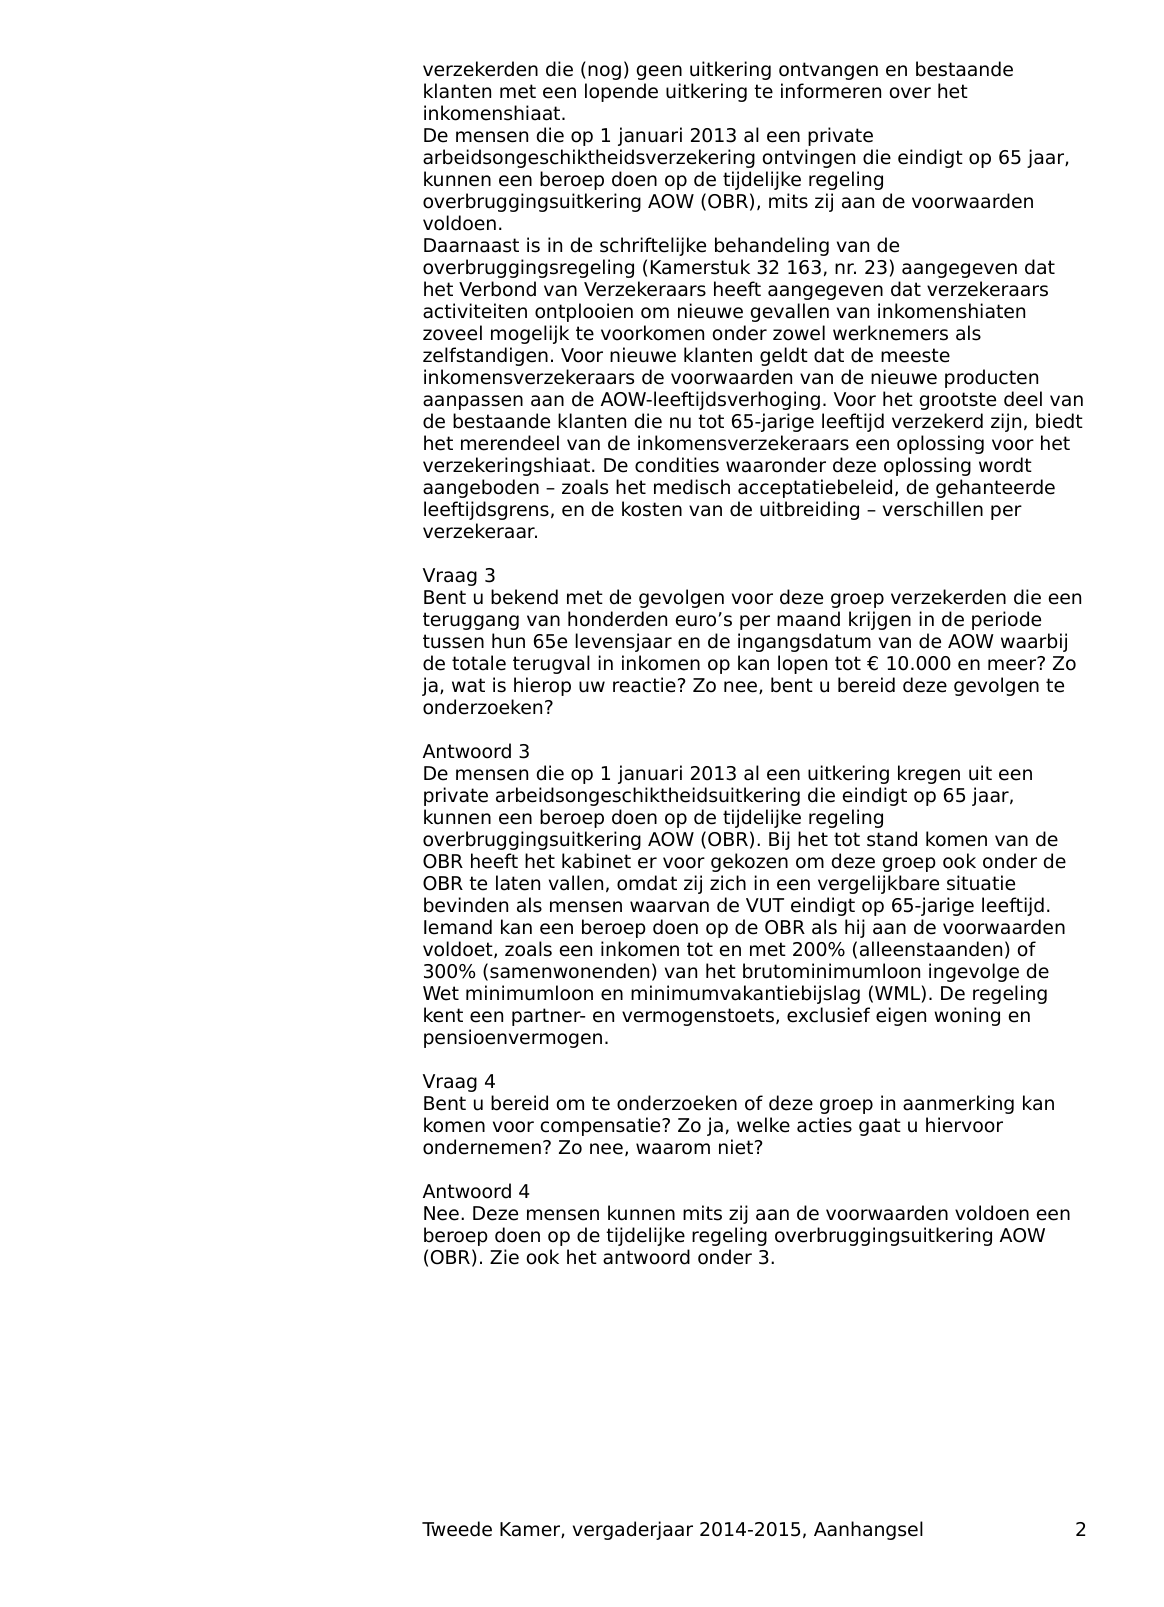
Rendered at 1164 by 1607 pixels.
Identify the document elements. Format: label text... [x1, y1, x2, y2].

text Vraag 3 [422, 565, 1087, 587]
text Bent u bekend met de gevolgen voor deze groep verzekerden die een teruggang van honderden euro’s per maand krijgen in de periode tussen hun 65e levensjaar en de ingangsdatum van de AOW waarbij de totale terugval in inkomen op kan lopen tot € 10.000 en meer? Zo ja, wat is hierop uw reactie? Zo nee, bent u bereid deze gevolgen te onderzoeken? [422, 587, 1087, 719]
text De mensen die op 1 januari 2013 al een private arbeidsongeschiktheidsverzekering ontvingen die eindigt op 65 jaar, kunnen een beroep doen op de tijdelijke regeling overbruggingsuitkering AOW (OBR), mits zij aan de voorwaarden voldoen. [422, 125, 1087, 235]
text Nee. Deze mensen kunnen mits zij aan de voorwaarden voldoen een beroep doen op de tijdelijke regeling overbruggingsuitkering AOW (OBR). Zie ook het antwoord onder 3. [422, 1203, 1087, 1269]
text Bent u bereid om te onderzoeken of deze groep in aanmerking kan komen voor compensatie? Zo ja, welke acties gaat u hiervoor ondernemen? Zo nee, waarom niet? [422, 1093, 1087, 1159]
text De mensen die op 1 januari 2013 al een uitkering kregen uit een private arbeidsongeschiktheidsuitkering die eindigt op 65 jaar, kunnen een beroep doen op de tijdelijke regeling overbruggingsuitkering AOW (OBR). Bij het tot stand komen van de OBR heeft het kabinet er voor gekozen om deze groep ook onder de OBR te laten vallen, omdat zij zich in een vergelijkbare situatie bevinden als mensen waarvan de VUT eindigt op 65-jarige leeftijd. Iemand kan een beroep doen op de OBR als hij aan de voorwaarden voldoet, zoals een inkomen tot en met 200% (alleenstaanden) of 300% (samenwonenden) van het brutominimumloon ingevolge de Wet minimumloon en minimumvakantiebijslag (WML). De regeling kent een partner- en vermogenstoets, exclusief eigen woning en pensioenvermogen. [422, 763, 1087, 1048]
text Antwoord 4 [422, 1181, 1087, 1203]
text Antwoord 3 [422, 741, 1087, 763]
text verzekerden die (nog) geen uitkering ontvangen en bestaande klanten met een lopende uitkering te informeren over het inkomenshiaat. [422, 59, 1087, 125]
text Daarnaast is in de schriftelijke behandeling van de overbruggingsregeling (Kamerstuk 32 163, nr. 23) aangegeven dat het Verbond van Verzekeraars heeft aangegeven dat verzekeraars activiteiten ontplooien om nieuwe gevallen van inkomenshiaten zoveel mogelijk te voorkomen onder zowel werknemers als zelfstandigen. Voor nieuwe klanten geldt dat de meeste inkomensverzekeraars de voorwaarden van de nieuwe producten aanpassen aan de AOW-leeftijdsverhoging. Voor het grootste deel van de bestaande klanten die nu tot 65-jarige leeftijd verzekerd zijn, biedt het merendeel van de inkomensverzekeraars een oplossing voor het verzekeringshiaat. De condities waaronder deze oplossing wordt aangeboden – zoals het medisch acceptatiebeleid, de gehanteerde leeftijdsgrens, en de kosten van de uitbreiding – verschillen per verzekeraar. [422, 235, 1087, 543]
text Vraag 4 [422, 1071, 1087, 1093]
